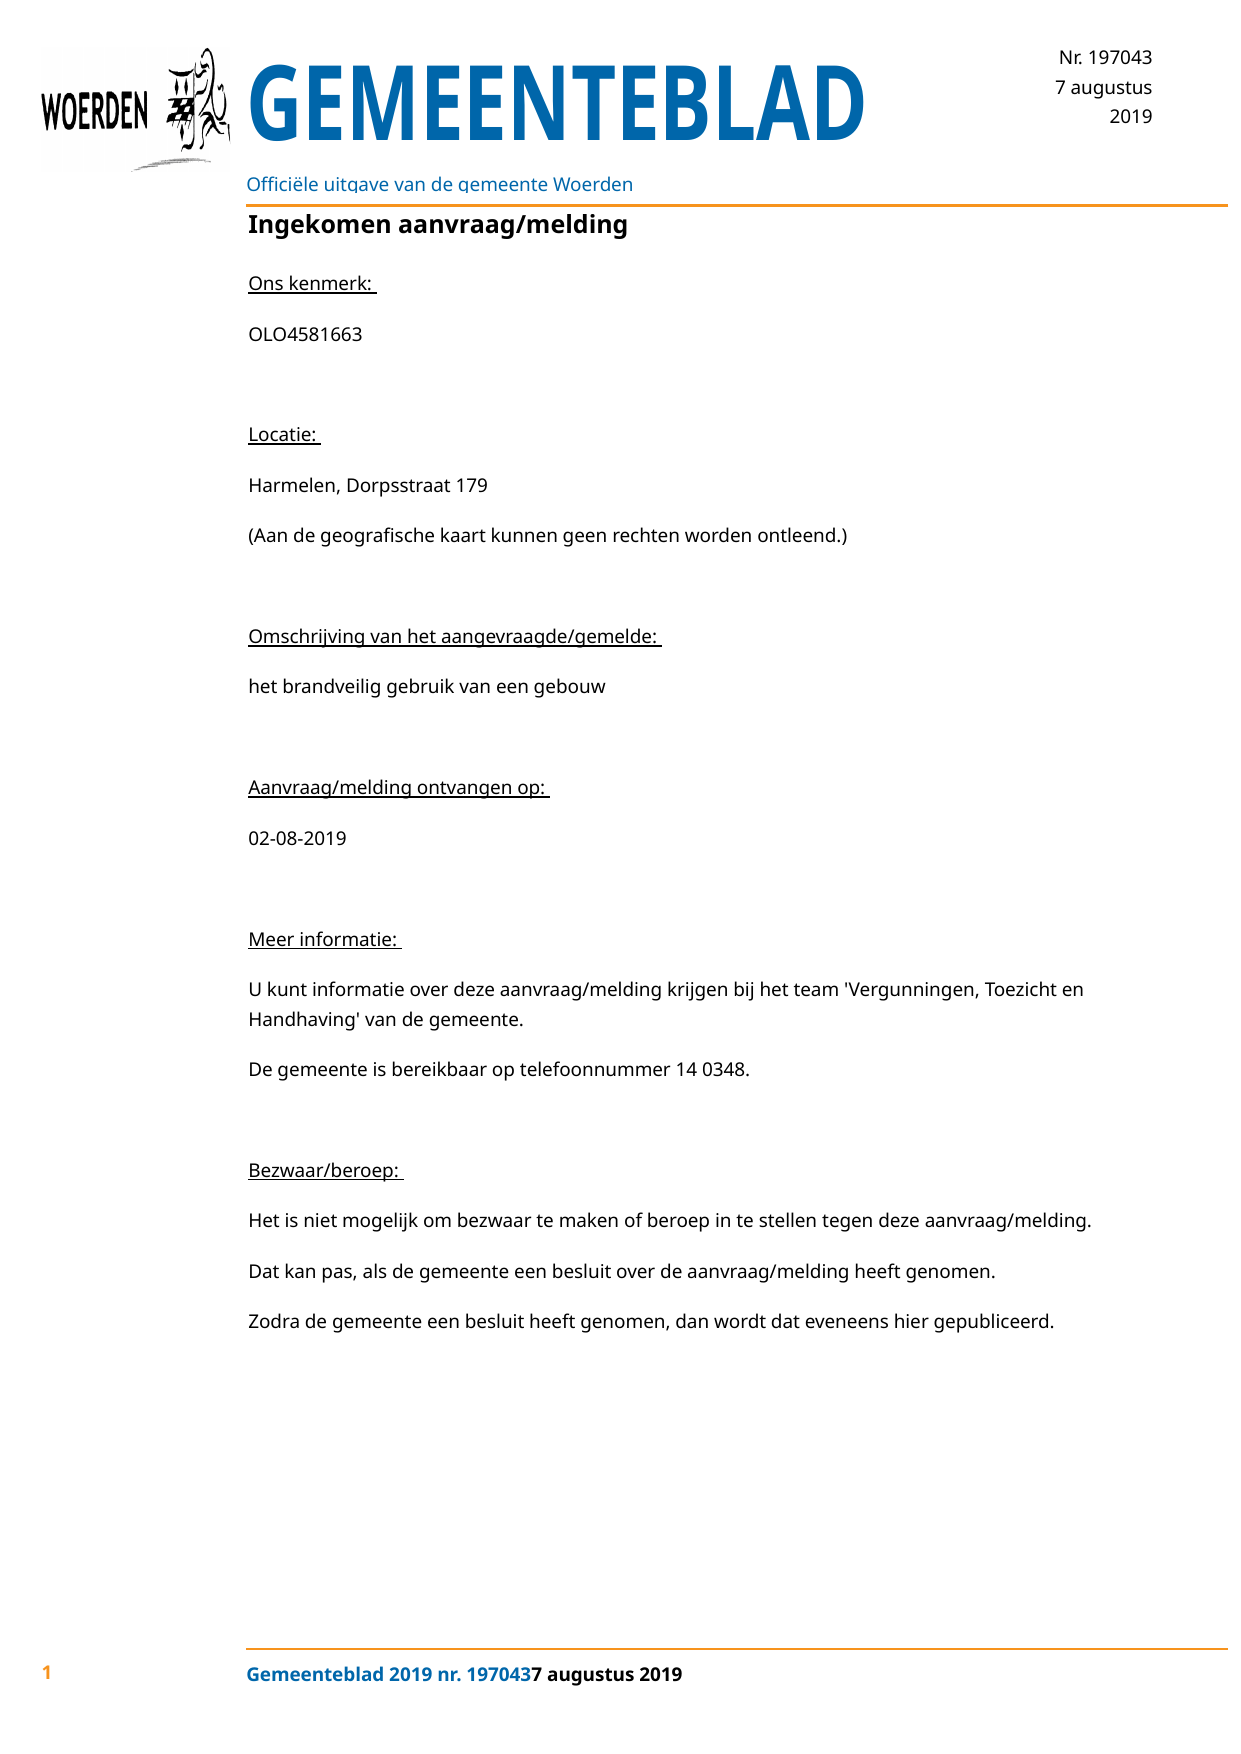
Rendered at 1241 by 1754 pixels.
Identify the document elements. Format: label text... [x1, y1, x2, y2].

text U kunt informatie over deze aanvraag/melding krijgen bij het team 'Vergunningen, Toezicht en Handhaving' van de gemeente. [248, 976, 1152, 1031]
text Aanvraag/melding ontvangen op: [248, 774, 1152, 800]
text Locatie: [248, 422, 1152, 447]
text Dat kan pas, als de gemeente een besluit over de aanvraag/melding heeft genomen. [248, 1258, 1152, 1283]
text Zodra de gemeente een besluit heeft genomen, dan wordt dat eveneens hier gepubliceerd. [248, 1308, 1152, 1334]
text Bezwaar/beroep: [248, 1157, 1152, 1183]
text Meer informatie: [248, 926, 1152, 951]
text 02-08-2019 [248, 825, 1152, 851]
text Ons kenmerk: [248, 270, 1152, 296]
picture [41, 47, 231, 172]
text Harmelen, Dorpsstraat 179 [248, 472, 1152, 498]
text Omschrijving van het aangevraagde/gemelde: [248, 623, 1152, 649]
text OLO4581663 [248, 321, 1152, 346]
text De gemeente is bereikbaar op telefoonnummer 14 0348. [248, 1056, 1152, 1082]
text Het is niet mogelijk om bezwaar te maken of beroep in te stellen tegen deze aanvraag/melding. [248, 1207, 1152, 1233]
text Ingekomen aanvraag/melding [248, 207, 1152, 241]
text (Aan de geografische kaart kunnen geen rechten worden ontleend.) [248, 522, 1152, 548]
text het brandveilig gebruik van een gebouw [248, 674, 1152, 699]
